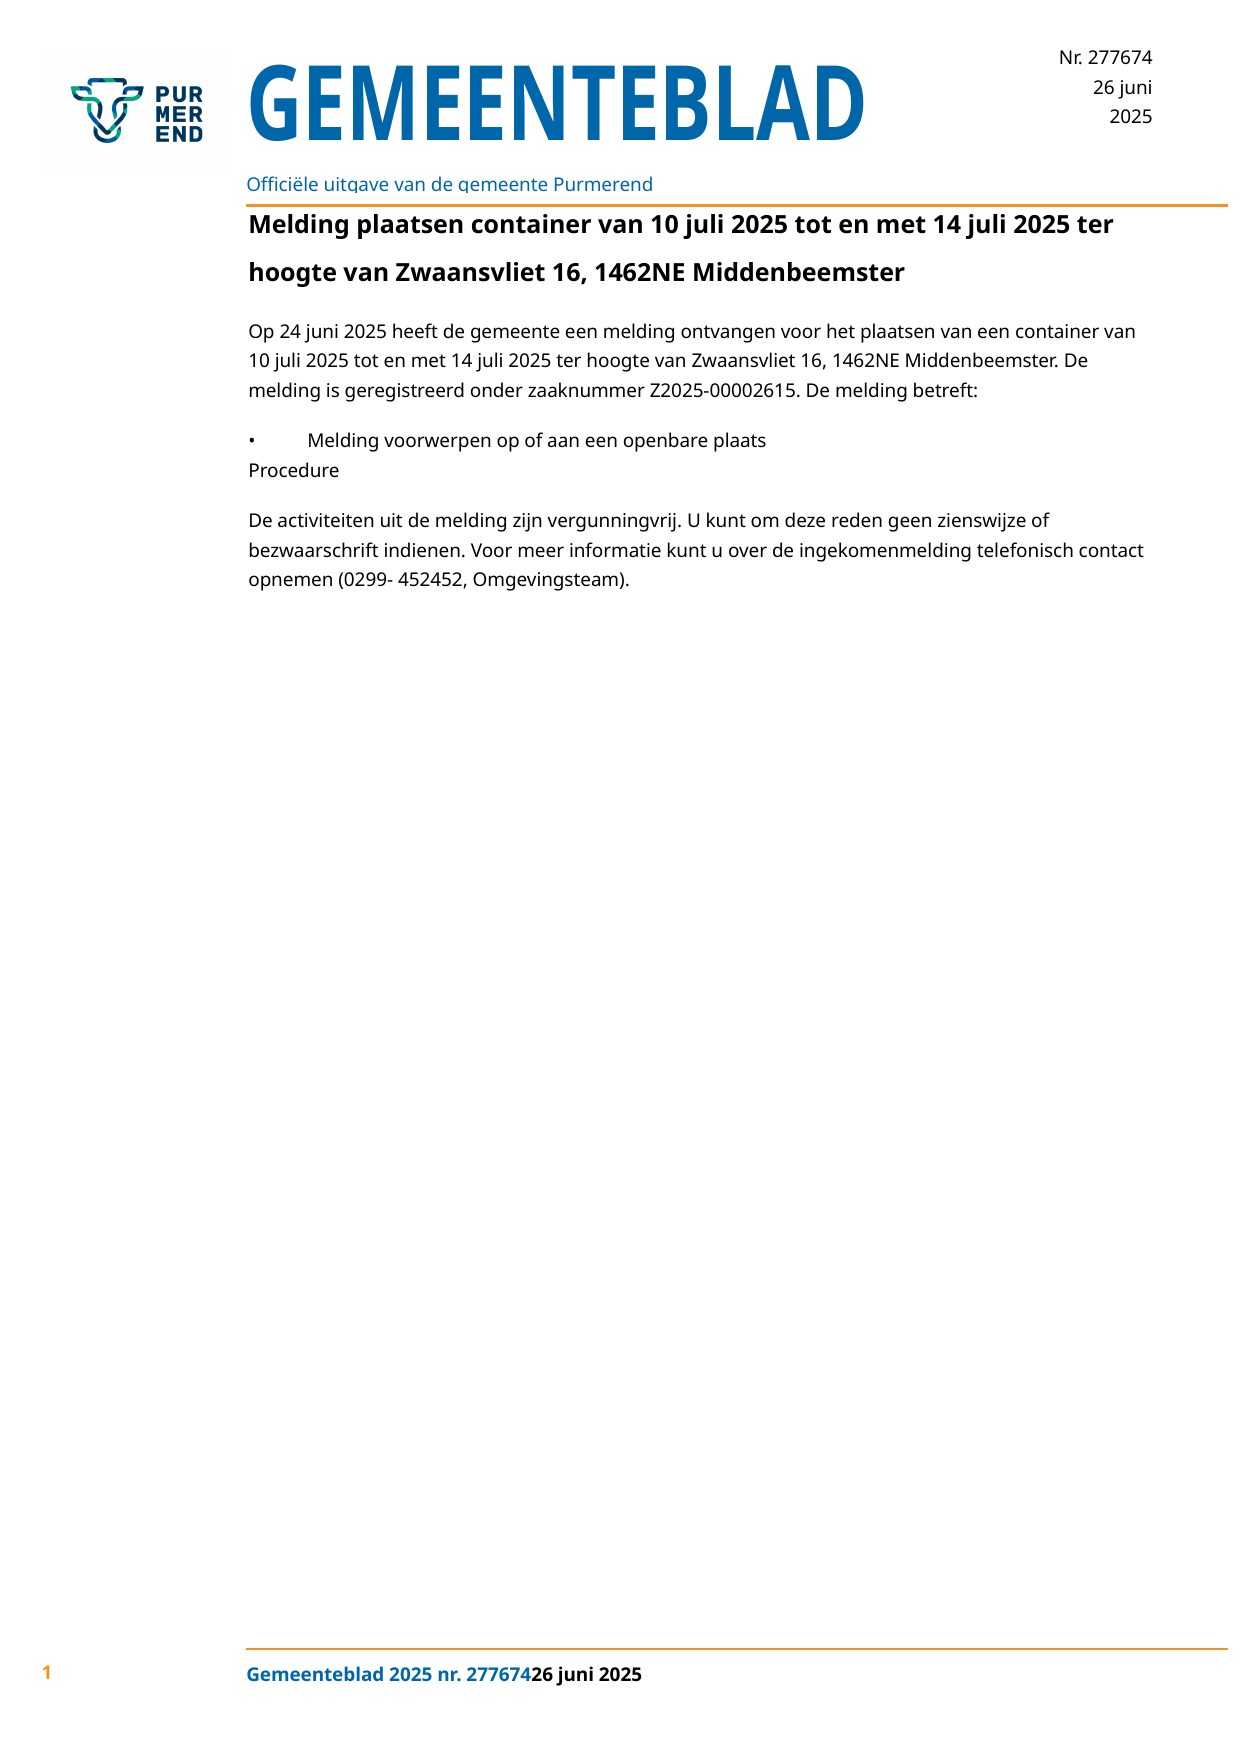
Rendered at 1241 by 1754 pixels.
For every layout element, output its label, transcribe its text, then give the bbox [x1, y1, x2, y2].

text De activiteiten uit de melding zijn vergunningvrij. U kunt om deze reden geen zienswijze of bezwaarschrift indienen. Voor meer informatie kunt u over de ingekomenmelding telefonisch contact opnemen (0299- 452452, Omgevingsteam). [248, 507, 1152, 592]
list Melding voorwerpen op of aan een openbare plaats [248, 427, 1152, 453]
text Melding plaatsen container van 10 juli 2025 tot en met 14 juli 2025 ter hoogte van Zwaansvliet 16, 1462NE Middenbeemster [248, 207, 1152, 288]
text Procedure [248, 457, 1152, 483]
text Op 24 juni 2025 heeft de gemeente een melding ontvangen voor het plaatsen van een container van 10 juli 2025 tot en met 14 juli 2025 ter hoogte van Zwaansvliet 16, 1462NE Middenbeemster. De melding is geregistreerd onder zaaknummer Z2025-00002615. De melding betreft: [248, 318, 1152, 403]
picture [41, 47, 231, 172]
